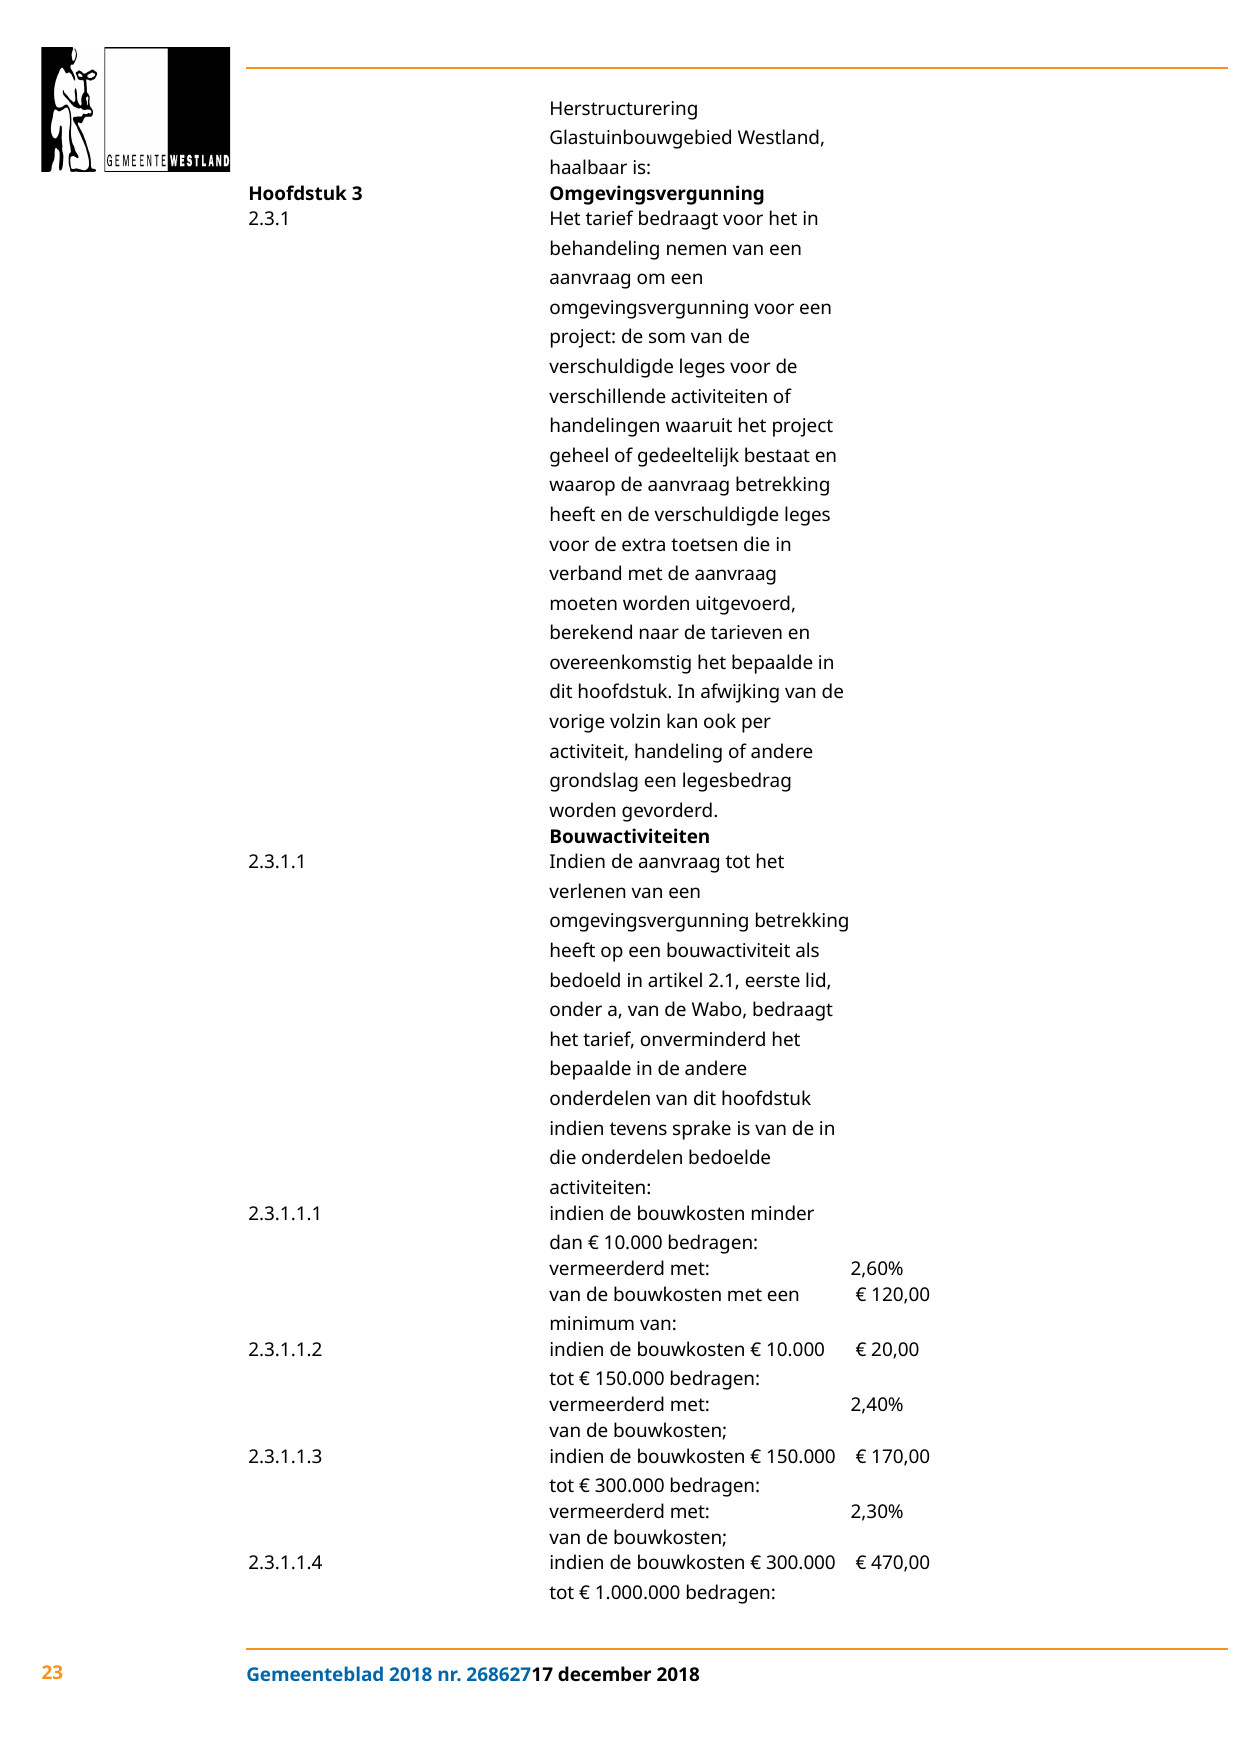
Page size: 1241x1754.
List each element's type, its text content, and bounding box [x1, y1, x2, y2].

table_cell € 20,00 [850, 1336, 1152, 1391]
picture [41, 47, 231, 172]
table_cell [248, 1417, 549, 1443]
table_cell [248, 1391, 549, 1417]
table_cell 2.3.1 [248, 205, 549, 823]
table_cell 2.3.1.1.1 [248, 1200, 549, 1255]
table_cell 2.3.1.1 [248, 849, 549, 1200]
table_cell [850, 205, 1152, 823]
table_cell 2,60% [850, 1255, 1152, 1281]
table_cell [850, 823, 1152, 848]
table_cell € 120,00 [850, 1281, 1152, 1336]
table_cell Omgevingsvergunning [549, 180, 850, 205]
table_cell Indien de aanvraag tot het verlenen van een omgevingsvergunning betrekking heeft op een bouwactiviteit als bedoeld in artikel 2.1, eerste lid, onder a, van de Wabo, bedraagt het tarief, onverminderd het bepaalde in de andere onderdelen van dit hoofdstuk indien tevens sprake is van de in die onderdelen bedoelde activiteiten: [549, 849, 850, 1200]
table_cell vermeerderd met: [549, 1255, 850, 1281]
table_cell € 470,00 [850, 1550, 1152, 1605]
table_cell vermeerderd met: [549, 1391, 850, 1417]
table_cell Bouwactiviteiten [549, 823, 850, 848]
table_cell [248, 823, 549, 848]
table_cell vermeerderd met: [549, 1498, 850, 1524]
table_cell [248, 1498, 549, 1524]
table_cell [248, 1281, 549, 1336]
table_cell 2.3.1.1.3 [248, 1443, 549, 1498]
table_cell [850, 1417, 1152, 1443]
table_cell van de bouwkosten; [549, 1524, 850, 1549]
table_cell 2,30% [850, 1498, 1152, 1524]
table_cell indien de bouwkosten € 300.000 tot € 1.000.000 bedragen: [549, 1550, 850, 1605]
table_cell [248, 1255, 549, 1281]
table_cell indien de bouwkosten € 150.000 tot € 300.000 bedragen: [549, 1443, 850, 1498]
table_cell [248, 95, 549, 180]
table_cell 2,40% [850, 1391, 1152, 1417]
table_cell [850, 180, 1152, 205]
table_cell [248, 1524, 549, 1549]
table_cell indien de bouwkosten € 10.000 tot € 150.000 bedragen: [549, 1336, 850, 1391]
table_cell [850, 95, 1152, 180]
table_cell indien de bouwkosten minder dan € 10.000 bedragen: [549, 1200, 850, 1255]
table_cell Hoofdstuk 3 [248, 180, 549, 205]
table_cell [850, 1200, 1152, 1255]
table_cell Herstructurering Glastuinbouwgebied Westland, haalbaar is: [549, 95, 850, 180]
table_cell € 170,00 [850, 1443, 1152, 1498]
table_cell Het tarief bedraagt voor het in behandeling nemen van een aanvraag om een omgevingsvergunning voor een project: de som van de verschuldigde leges voor de verschillende activiteiten of handelingen waaruit het project geheel of gedeeltelijk bestaat en waarop de aanvraag betrekking heeft en de verschuldigde leges voor de extra toetsen die in verband met de aanvraag moeten worden uitgevoerd, berekend naar de tarieven en overeenkomstig het bepaalde in dit hoofdstuk. In afwijking van de vorige volzin kan ook per activiteit, handeling of andere grondslag een legesbedrag worden gevorderd. [549, 205, 850, 823]
table_cell 2.3.1.1.4 [248, 1550, 549, 1605]
table_cell van de bouwkosten met een minimum van: [549, 1281, 850, 1336]
table_cell 2.3.1.1.2 [248, 1336, 549, 1391]
table_cell [850, 849, 1152, 1200]
table_cell [850, 1524, 1152, 1549]
table_cell van de bouwkosten; [549, 1417, 850, 1443]
